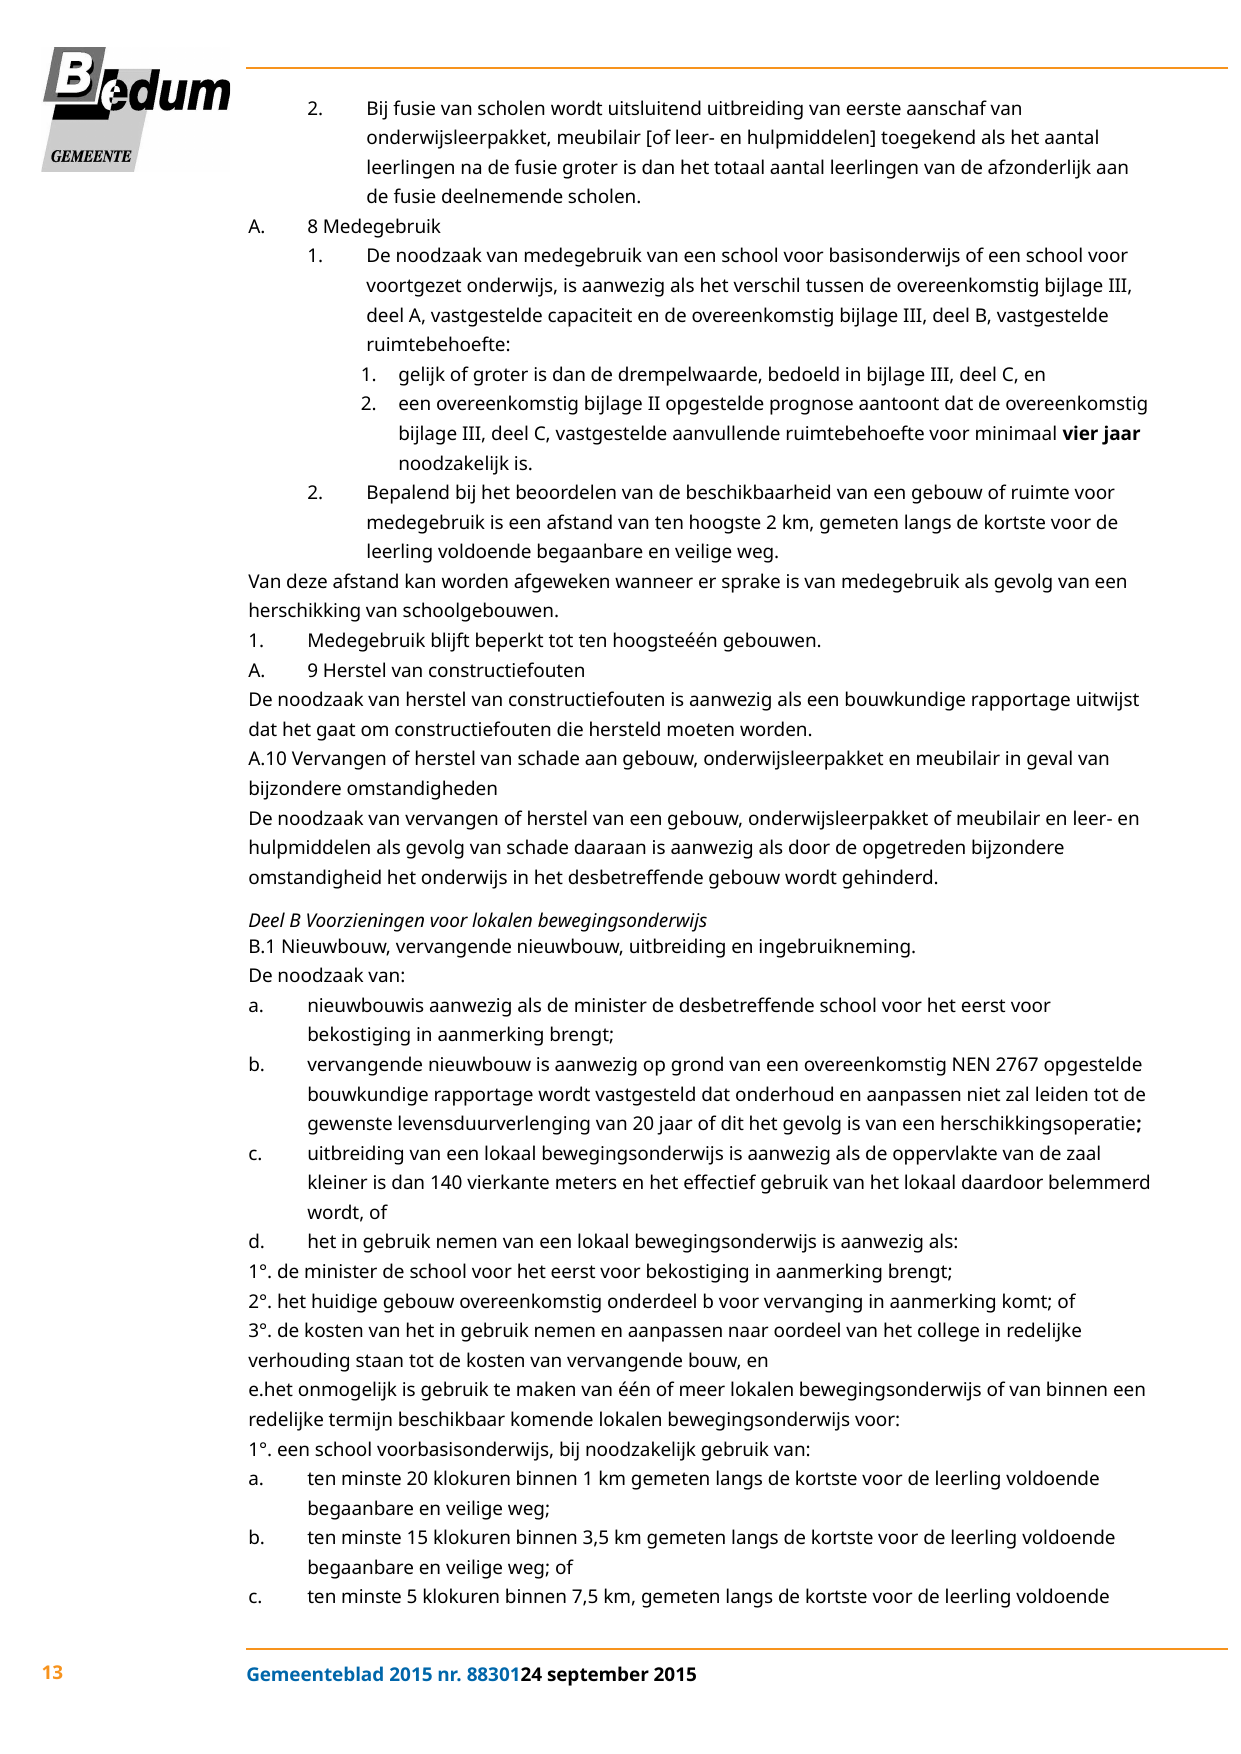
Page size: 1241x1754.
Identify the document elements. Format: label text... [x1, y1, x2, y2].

list Bepalend bij het beoordelen van de beschikbaarheid van een gebouw of ruimte voor medegebruik is een afstand van ten hoogste 2 km, gemeten langs de kortste voor de leerling voldoende begaanbare en veilige weg. [307, 479, 1152, 564]
text De noodzaak van vervangen of herstel van een gebouw, onderwijsleerpakket of meubilair en leer- en hulpmiddelen als gevolg van schade daaraan is aanwezig als door de opgetreden bijzondere omstandigheid het onderwijs in het desbetreffende gebouw wordt gehinderd. [248, 805, 1152, 890]
list Medegebruik blijft beperkt tot ten hoogsteéén gebouwen. [248, 627, 1152, 653]
list Bij fusie van scholen wordt uitsluitend uitbreiding van eerste aanschaf van onderwijsleerpakket, meubilair [of leer- en hulpmiddelen] toegekend als het aantal leerlingen na de fusie groter is dan het totaal aantal leerlingen van de afzonderlijk aan de fusie deelnemende scholen. [307, 95, 1152, 209]
text 1°. een school voorbasisonderwijs, bij noodzakelijk gebruik van: [248, 1436, 1152, 1461]
list uitbreiding van een lokaal bewegingsonderwijs is aanwezig als de oppervlakte van de zaal kleiner is dan 140 vierkante meters en het effectief gebruik van het lokaal daardoor belemmerd wordt, of [248, 1140, 1152, 1225]
list vervangende nieuwbouw is aanwezig op grond van een overeenkomstig NEN 2767 opgestelde bouwkundige rapportage wordt vastgesteld dat onderhoud en aanpassen niet zal leiden tot de gewenste levensduurverlenging van 20 jaar of dit het gevolg is van een herschikkingsoperatie; [248, 1051, 1152, 1136]
picture [41, 47, 231, 172]
text 3°. de kosten van het in gebruik nemen en aanpassen naar oordeel van het college in redelijke verhouding staan tot de kosten van vervangende bouw, en [248, 1317, 1152, 1373]
list ten minste 20 klokuren binnen 1 km gemeten langs de kortste voor de leerling voldoende begaanbare en veilige weg; [248, 1465, 1152, 1521]
list ten minste 15 klokuren binnen 3,5 km gemeten langs de kortste voor de leerling voldoende begaanbare en veilige weg; of [248, 1524, 1152, 1580]
list ten minste 5 klokuren binnen 7,5 km, gemeten langs de kortste voor de leerling voldoende [248, 1584, 1152, 1609]
text 1°. de minister de school voor het eerst voor bekostiging in aanmerking brengt; [248, 1258, 1152, 1284]
text Deel B Voorzieningen voor lokalen bewegingsonderwijs [248, 907, 1152, 933]
text De noodzaak van: [248, 962, 1152, 988]
list een overeenkomstig bijlage II opgestelde prognose aantoont dat de overeenkomstig bijlage III, deel C, vastgestelde aanvullende ruimtebehoefte voor minimaal vier jaar noodzakelijk is. [361, 391, 1152, 476]
list De noodzaak van medegebruik van een school voor basisonderwijs of een school voor voortgezet onderwijs, is aanwezig als het verschil tussen de overeenkomstig bijlage III, deel A, vastgestelde capaciteit en de overeenkomstig bijlage III, deel B, vastgestelde ruimtebehoefte: [307, 243, 1152, 357]
text e.het onmogelijk is gebruik te maken van één of meer lokalen bewegingsonderwijs of van binnen een redelijke termijn beschikbaar komende lokalen bewegingsonderwijs voor: [248, 1377, 1152, 1432]
list nieuwbouwis aanwezig als de minister de desbetreffende school voor het eerst voor bekostiging in aanmerking brengt; [248, 992, 1152, 1047]
text Van deze afstand kan worden afgeweken wanneer er sprake is van medegebruik als gevolg van een herschikking van schoolgebouwen. [248, 568, 1152, 623]
list 8 Medegebruik [248, 213, 1152, 239]
list gelijk of groter is dan de drempelwaarde, bedoeld in bijlage III, deel C, en [361, 361, 1152, 387]
list 9 Herstel van constructiefouten [248, 657, 1152, 683]
list het in gebruik nemen van een lokaal bewegingsonderwijs is aanwezig als: [248, 1229, 1152, 1254]
text De noodzaak van herstel van constructiefouten is aanwezig als een bouwkundige rapportage uitwijst dat het gaat om constructiefouten die hersteld moeten worden. [248, 686, 1152, 742]
text B.1 Nieuwbouw, vervangende nieuwbouw, uitbreiding en ingebruikneming. [248, 933, 1152, 958]
text 2°. het huidige gebouw overeenkomstig onderdeel b voor vervanging in aanmerking komt; of [248, 1288, 1152, 1313]
text A.10 Vervangen of herstel van schade aan gebouw, onderwijsleerpakket en meubilair in geval van bijzondere omstandigheden [248, 746, 1152, 801]
